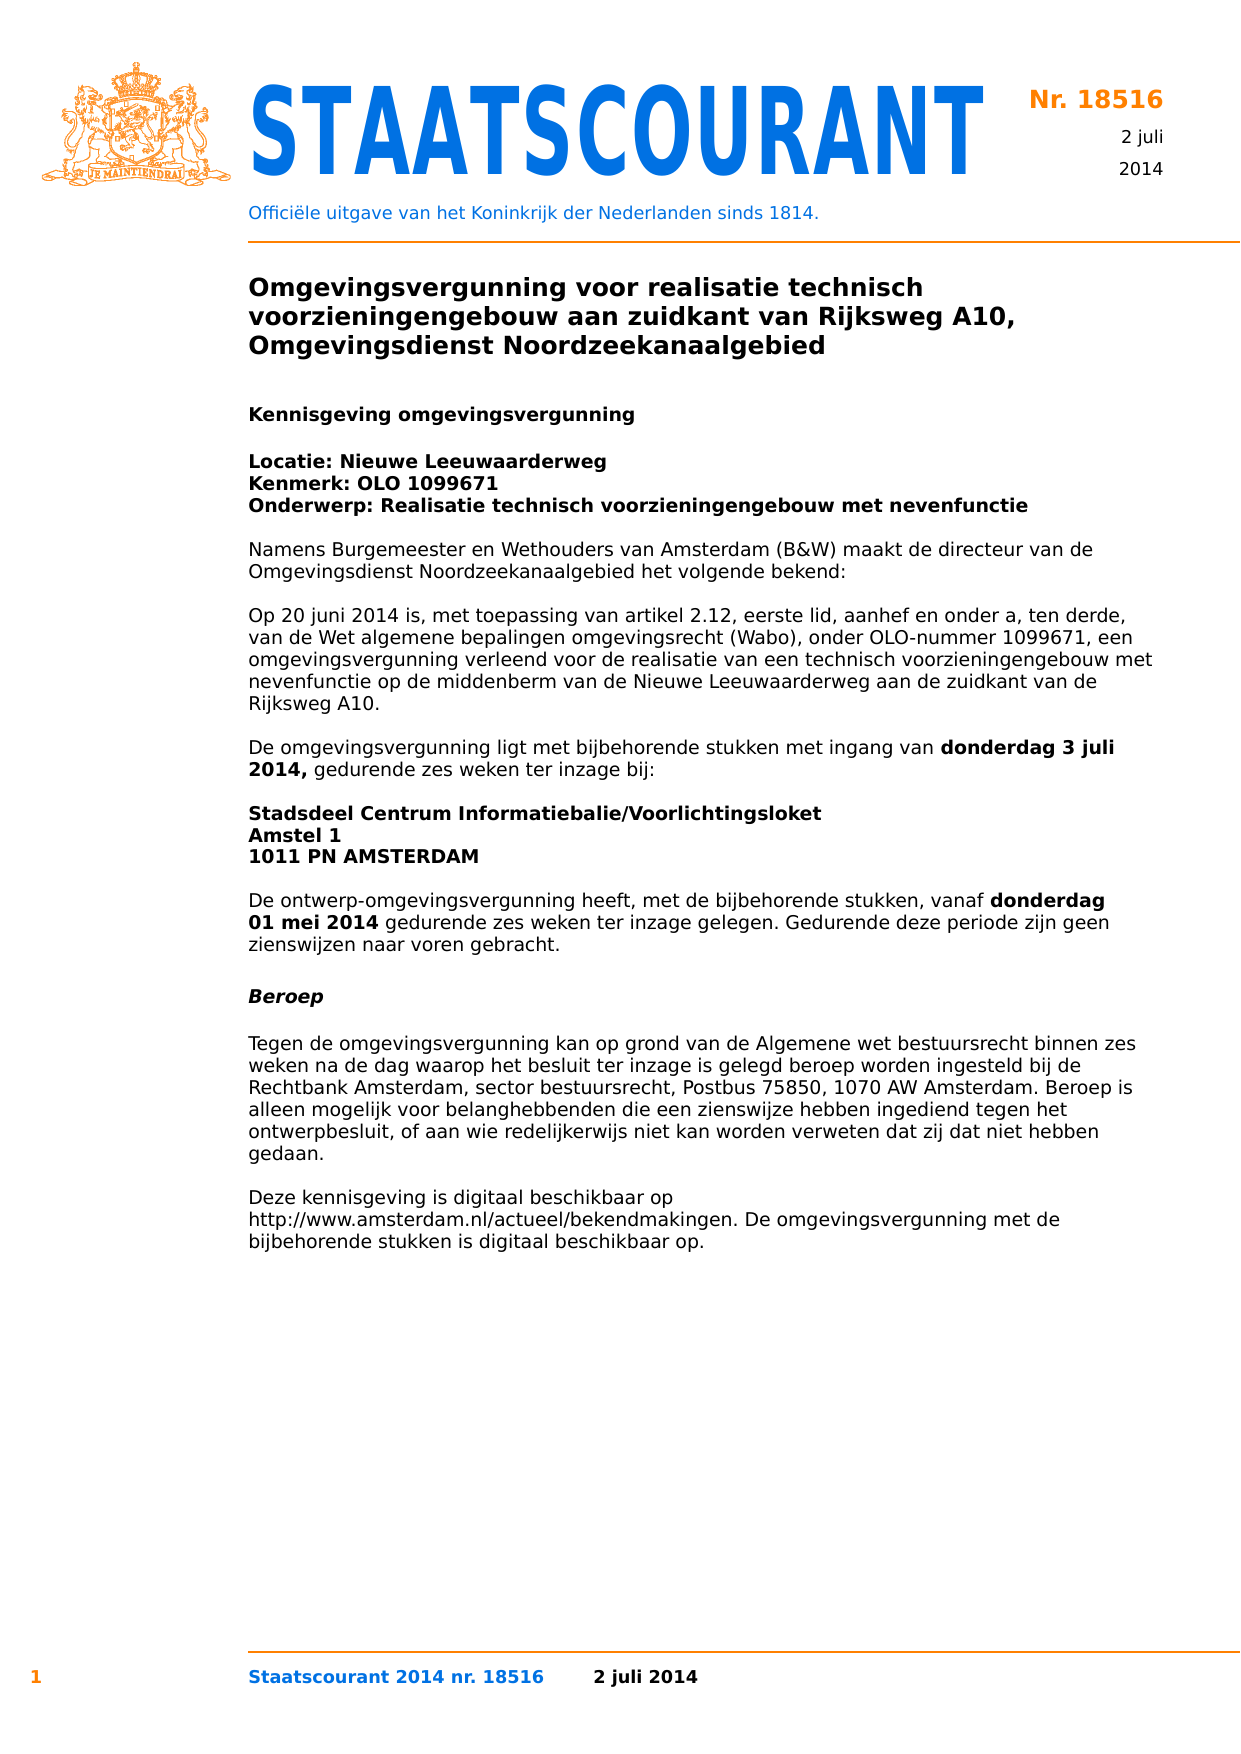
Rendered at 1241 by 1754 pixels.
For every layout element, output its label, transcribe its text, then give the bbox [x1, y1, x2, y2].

text Namens Burgemeester en Wethouders van Amsterdam (B&W) maakt de directeur van de Omgevingsdienst Noordzeekanaalgebied het volgende bekend: [248, 539, 1163, 583]
table_cell Officiële uitgave van het Koninkrijk der Nederlanden sinds 1814. [248, 203, 1240, 241]
text De omgevingsvergunning ligt met bijbehorende stukken met ingang van donderdag 3 juli 2014, gedurende zes weken ter inzage bij: [248, 737, 1163, 781]
text Amstel 1 [248, 824, 1163, 846]
text Locatie: Nieuwe Leeuwaarderweg [248, 451, 1163, 473]
text Onderwerp: Realisatie technisch voorzieningengebouw met nevenfunctie [248, 495, 1163, 517]
table_cell 2014 [998, 153, 1240, 203]
table_header [25, 62, 248, 241]
subtitle Beroep [248, 986, 1163, 1008]
table_header STAATSCOURANT [248, 62, 998, 203]
text 1011 PN AMSTERDAM [248, 846, 1163, 868]
text Deze kennisgeving is digitaal beschikbaar op http://www.amsterdam.nl/actueel/bekendmakingen. De omgevingsvergunning met de bijbehorende stukken is digitaal beschikbaar op. [248, 1187, 1163, 1253]
text Op 20 juni 2014 is, met toepassing van artikel 2.12, eerste lid, aanhef en onder a, ten derde, van de Wet algemene bepalingen omgevingsrecht (Wabo), onder OLO-nummer 1099671, een omgevingsvergunning verleend voor de realisatie van een technisch voorzieningengebouw met nevenfunctie op de middenberm van de Nieuwe Leeuwaarderweg aan de zuidkant van de Rijksweg A10. [248, 605, 1163, 715]
picture [41, 62, 231, 186]
subtitle Omgevingsvergunning voor realisatie technisch voorzieningengebouw aan zuidkant van Rijksweg A10, Omgevingsdienst Noordzeekanaalgebied [248, 273, 1163, 361]
subtitle Kennisgeving omgevingsvergunning [248, 404, 1163, 426]
text De ontwerp-omgevingsvergunning heeft, met de bijbehorende stukken, vanaf donderdag 01 mei 2014 gedurende zes weken ter inzage gelegen. Gedurende deze periode zijn geen zienswijzen naar voren gebracht. [248, 890, 1163, 956]
table_cell 2 juli [998, 121, 1240, 153]
text Stadsdeel Centrum Informatiebalie/Voorlichtingsloket [248, 802, 1163, 824]
table_header Nr. 18516 [998, 62, 1240, 121]
text Kenmerk: OLO 1099671 [248, 473, 1163, 495]
text Tegen de omgevingsvergunning kan op grond van de Algemene wet bestuursrecht binnen zes weken na de dag waarop het besluit ter inzage is gelegd beroep worden ingesteld bij de Rechtbank Amsterdam, sector bestuursrecht, Postbus 75850, 1070 AW Amsterdam. Beroep is alleen mogelijk voor belanghebbenden die een zienswijze hebben ingediend tegen het ontwerpbesluit, of aan wie redelijkerwijs niet kan worden verweten dat zij dat niet hebben gedaan. [248, 1033, 1163, 1165]
